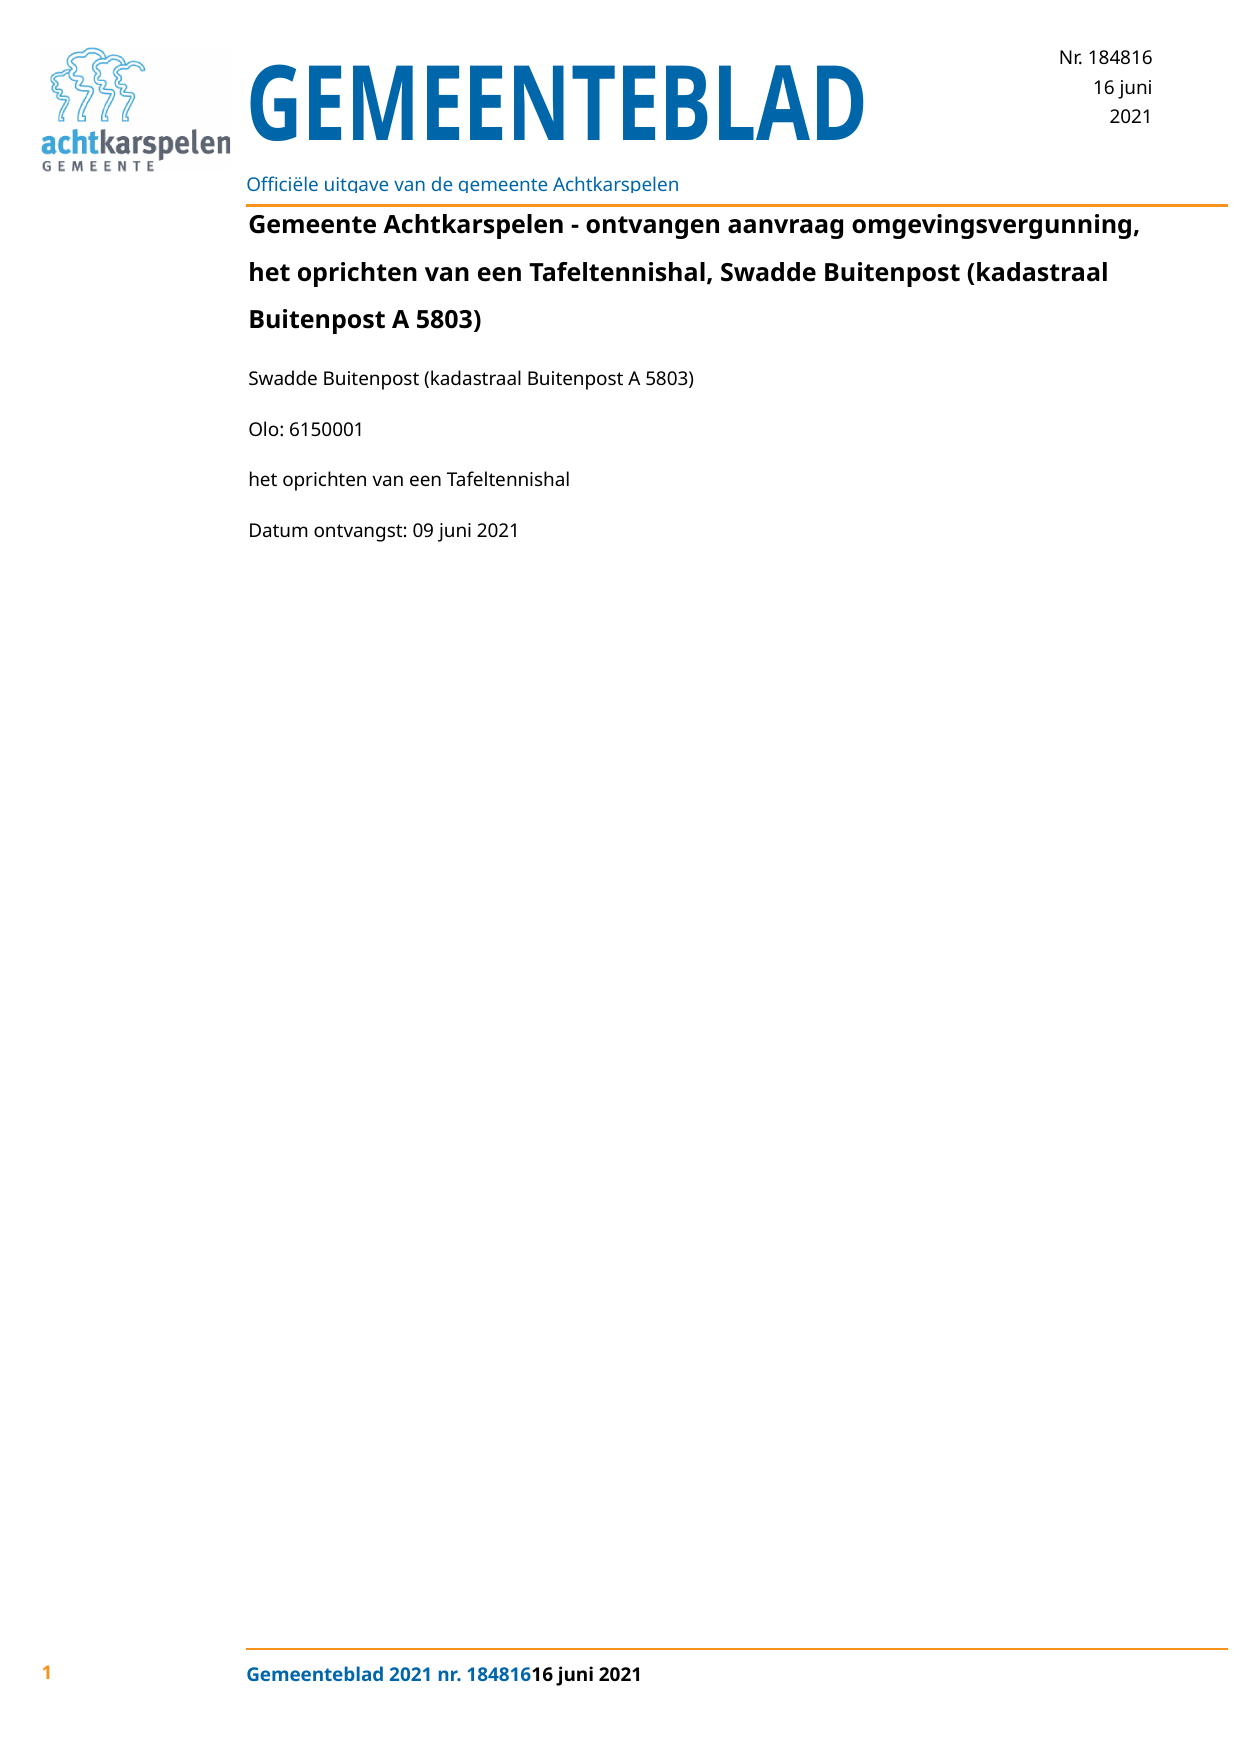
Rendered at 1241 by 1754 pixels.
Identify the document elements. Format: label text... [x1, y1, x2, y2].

text Gemeente Achtkarspelen - ontvangen aanvraag omgevingsvergunning, het oprichten van een Tafeltennishal, Swadde Buitenpost (kadastraal Buitenpost A 5803) [248, 207, 1152, 336]
picture [41, 47, 231, 172]
text Swadde Buitenpost (kadastraal Buitenpost A 5803) [248, 366, 1152, 391]
text Datum ontvangst: 09 juni 2021 [248, 517, 1152, 542]
text het oprichten van een Tafeltennishal [248, 466, 1152, 492]
text Olo: 6150001 [248, 416, 1152, 442]
